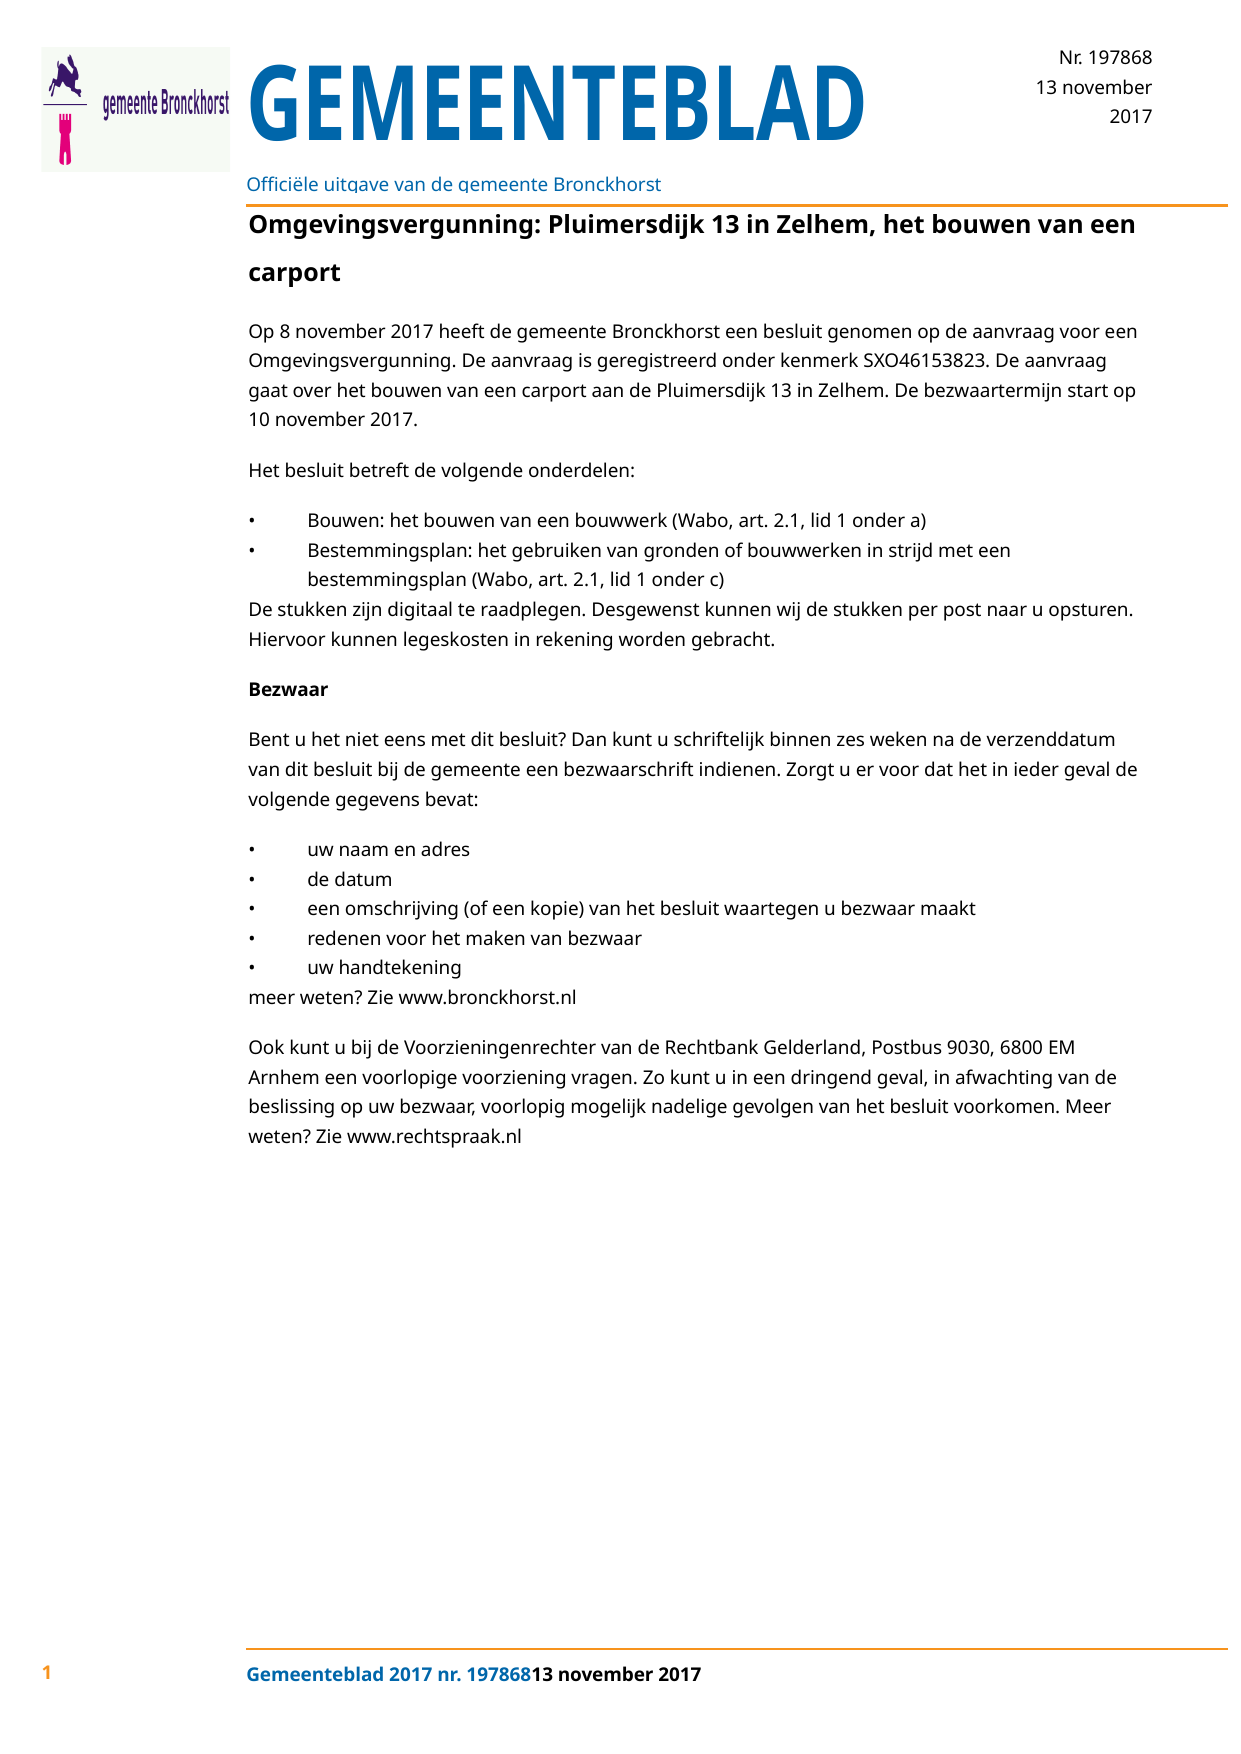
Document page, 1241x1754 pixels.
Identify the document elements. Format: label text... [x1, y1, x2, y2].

list de datum [248, 866, 1152, 892]
list Bestemmingsplan: het gebruiken van gronden of bouwwerken in strijd met een bestemmingsplan (Wabo, art. 2.1, lid 1 onder c) [248, 537, 1152, 592]
text Het besluit betreft de volgende onderdelen: [248, 457, 1152, 483]
text meer weten? Zie www.bronckhorst.nl [248, 984, 1152, 1010]
text Ook kunt u bij de Voorzieningenrechter van de Rechtbank Gelderland, Postbus 9030, 6800 EM Arnhem een voorlopige voorziening vragen. Zo kunt u in een dringend geval, in afwachting van de beslissing op uw bezwaar, voorlopig mogelijk nadelige gevolgen van het besluit voorkomen. Meer weten? Zie www.rechtspraak.nl [248, 1034, 1152, 1149]
picture [41, 47, 231, 172]
list een omschrijving (of een kopie) van het besluit waartegen u bezwaar maakt [248, 895, 1152, 921]
list uw handtekening [248, 954, 1152, 980]
list Bouwen: het bouwen van een bouwwerk (Wabo, art. 2.1, lid 1 onder a) [248, 507, 1152, 533]
text Omgevingsvergunning: Pluimersdijk 13 in Zelhem, het bouwen van een carport [248, 207, 1152, 288]
list redenen voor het maken van bezwaar [248, 925, 1152, 951]
text Op 8 november 2017 heeft de gemeente Bronckhorst een besluit genomen op de aanvraag voor een Omgevingsvergunning. De aanvraag is geregistreerd onder kenmerk SXO46153823. De aanvraag gaat over het bouwen van een carport aan de Pluimersdijk 13 in Zelhem. De bezwaartermijn start op 10 november 2017. [248, 318, 1152, 432]
text De stukken zijn digitaal te raadplegen. Desgewenst kunnen wij de stukken per post naar u opsturen. Hiervoor kunnen legeskosten in rekening worden gebracht. [248, 596, 1152, 652]
list uw naam en adres [248, 836, 1152, 862]
text Bezwaar [248, 676, 1152, 702]
text Bent u het niet eens met dit besluit? Dan kunt u schriftelijk binnen zes weken na de verzenddatum van dit besluit bij de gemeente een bezwaarschrift indienen. Zorgt u er voor dat het in ieder geval de volgende gegevens bevat: [248, 727, 1152, 812]
